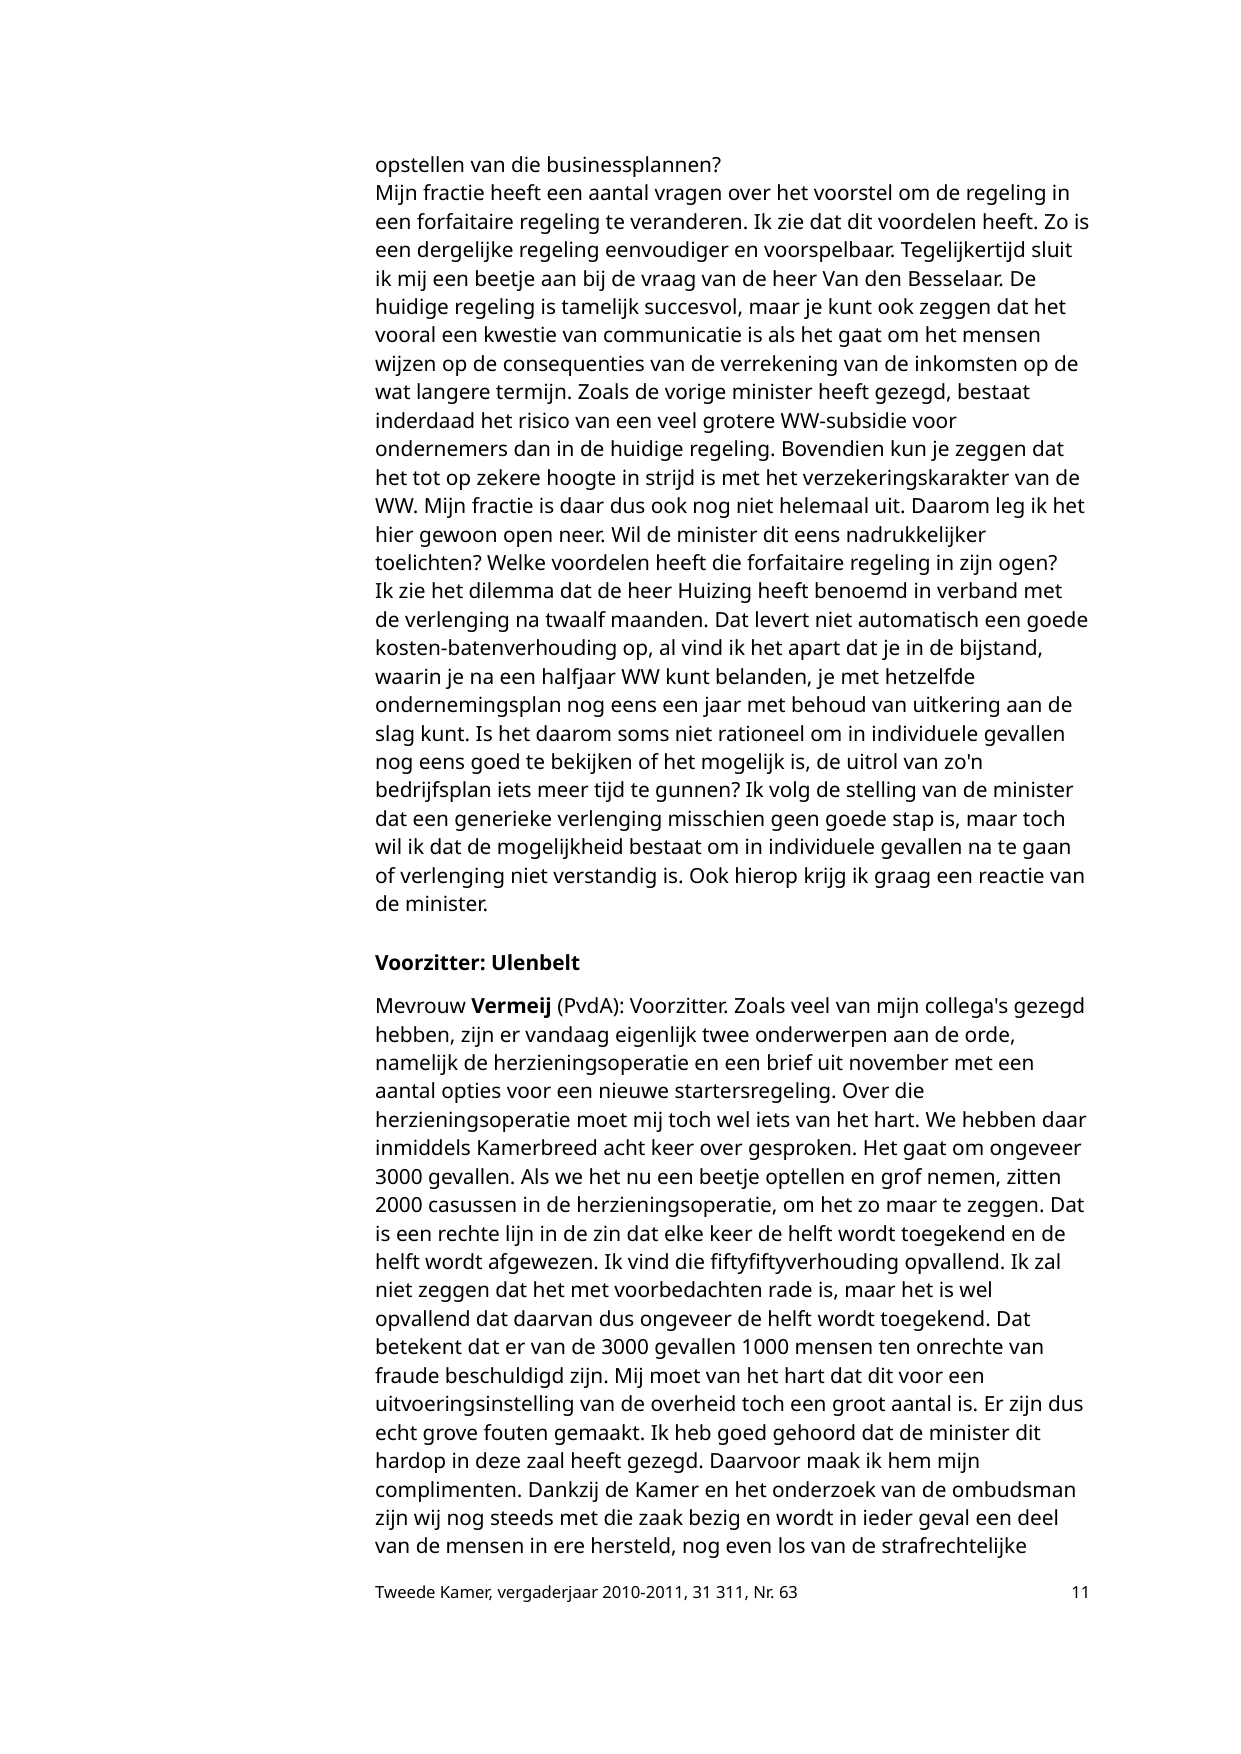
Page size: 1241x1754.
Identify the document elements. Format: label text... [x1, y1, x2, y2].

text Ik zie het dilemma dat de heer Huizing heeft benoemd in verband met de verlenging na twaalf maanden. Dat levert niet automatisch een goede kosten-batenverhouding op, al vind ik het apart dat je in de bijstand, waarin je na een halfjaar WW kunt belanden, je met hetzelfde ondernemingsplan nog eens een jaar met behoud van uitkering aan de slag kunt. Is het daarom soms niet rationeel om in individuele gevallen nog eens goed te bekijken of het mogelijk is, de uitrol van zo'n bedrijfsplan iets meer tijd te gunnen? Ik volg de stelling van de minister dat een generieke verlenging misschien geen goede stap is, maar toch wil ik dat de mogelijkheid bestaat om in individuele gevallen na te gaan of verlenging niet verstandig is. Ook hierop krijg ik graag een reactie van de minister. [375, 577, 1090, 918]
text opstellen van die businessplannen? [375, 150, 1090, 178]
text Voorzitter: Ulenbelt [375, 948, 1090, 976]
text Mevrouw Vermeij (PvdA): Voorzitter. Zoals veel van mijn collega's gezegd hebben, zijn er vandaag eigenlijk twee onderwerpen aan de orde, namelijk de herzieningsoperatie en een brief uit november met een aantal opties voor een nieuwe startersregeling. Over die herzieningsoperatie moet mij toch wel iets van het hart. We hebben daar inmiddels Kamerbreed acht keer over gesproken. Het gaat om ongeveer 3000 gevallen. Als we het nu een beetje optellen en grof nemen, zitten 2000 casussen in de herzieningsoperatie, om het zo maar te zeggen. Dat is een rechte lijn in de zin dat elke keer de helft wordt toegekend en de helft wordt afgewezen. Ik vind die fiftyfiftyverhouding opvallend. Ik zal niet zeggen dat het met voorbedachten rade is, maar het is wel opvallend dat daarvan dus ongeveer de helft wordt toegekend. Dat betekent dat er van de 3000 gevallen 1000 mensen ten onrechte van fraude beschuldigd zijn. Mij moet van het hart dat dit voor een uitvoeringsinstelling van de overheid toch een groot aantal is. Er zijn dus echt grove fouten gemaakt. Ik heb goed gehoord dat de minister dit hardop in deze zaal heeft gezegd. Daarvoor maak ik hem mijn complimenten. Dankzij de Kamer en het onderzoek van de ombudsman zijn wij nog steeds met die zaak bezig en wordt in ieder geval een deel van de mensen in ere hersteld, nog even los van de strafrechtelijke [375, 991, 1090, 1560]
text Mijn fractie heeft een aantal vragen over het voorstel om de regeling in een forfaitaire regeling te veranderen. Ik zie dat dit voordelen heeft. Zo is een dergelijke regeling eenvoudiger en voorspelbaar. Tegelijkertijd sluit ik mij een beetje aan bij de vraag van de heer Van den Besselaar. De huidige regeling is tamelijk succesvol, maar je kunt ook zeggen dat het vooral een kwestie van communicatie is als het gaat om het mensen wijzen op de consequenties van de verrekening van de inkomsten op de wat langere termijn. Zoals de vorige minister heeft gezegd, bestaat inderdaad het risico van een veel grotere WW-subsidie voor ondernemers dan in de huidige regeling. Bovendien kun je zeggen dat het tot op zekere hoogte in strijd is met het verzekeringskarakter van de WW. Mijn fractie is daar dus ook nog niet helemaal uit. Daarom leg ik het hier gewoon open neer. Wil de minister dit eens nadrukkelijker toelichten? Welke voordelen heeft die forfaitaire regeling in zijn ogen? [375, 178, 1090, 577]
